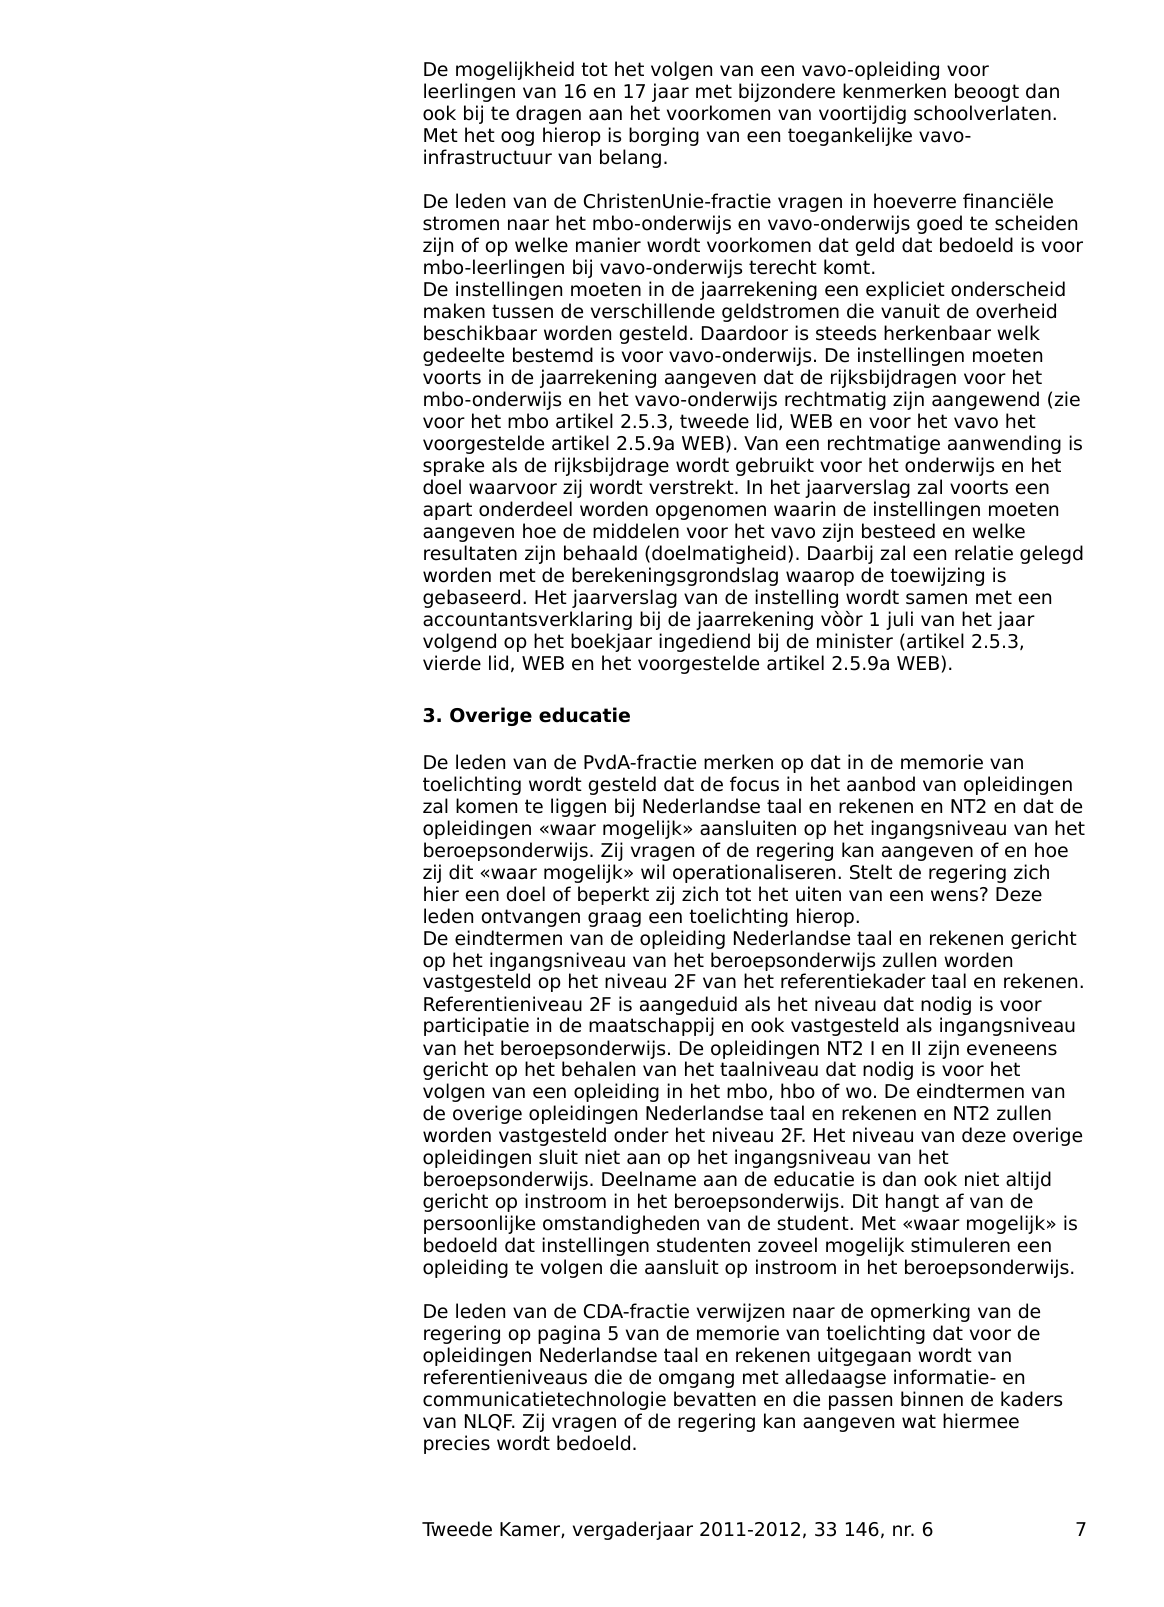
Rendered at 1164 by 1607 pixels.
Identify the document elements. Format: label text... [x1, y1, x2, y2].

text De leden van de PvdA-fractie merken op dat in de memorie van toelichting wordt gesteld dat de focus in het aanbod van opleidingen zal komen te liggen bij Nederlandse taal en rekenen en NT2 en dat de opleidingen «waar mogelijk» aansluiten op het ingangsniveau van het beroepsonderwijs. Zij vragen of de regering kan aangeven of en hoe zij dit «waar mogelijk» wil operationaliseren. Stelt de regering zich hier een doel of beperkt zij zich tot het uiten van een wens? Deze leden ontvangen graag een toelichting hierop. [422, 752, 1087, 927]
text De leden van de CDA-fractie verwijzen naar de opmerking van de regering op pagina 5 van de memorie van toelichting dat voor de opleidingen Nederlandse taal en rekenen uitgegaan wordt van referentieniveaus die de omgang met alledaagse informatie- en communicatietechnologie bevatten en die passen binnen de kaders van NLQF. Zij vragen of de regering kan aangeven wat hiermee precies wordt bedoeld. [422, 1301, 1087, 1455]
text De mogelijkheid tot het volgen van een vavo-opleiding voor leerlingen van 16 en 17 jaar met bijzondere kenmerken beoogt dan ook bij te dragen aan het voorkomen van voortijdig schoolverlaten. Met het oog hierop is borging van een toegankelijke vavo-infrastructuur van belang. [422, 59, 1087, 169]
text De eindtermen van de opleiding Nederlandse taal en rekenen gericht op het ingangsniveau van het beroepsonderwijs zullen worden vastgesteld op het niveau 2F van het referentiekader taal en rekenen. Referentieniveau 2F is aangeduid als het niveau dat nodig is voor participatie in de maatschappij en ook vastgesteld als ingangsniveau van het beroepsonderwijs. De opleidingen NT2 I en II zijn eveneens gericht op het behalen van het taalniveau dat nodig is voor het volgen van een opleiding in het mbo, hbo of wo. De eindtermen van de overige opleidingen Nederlandse taal en rekenen en NT2 zullen worden vastgesteld onder het niveau 2F. Het niveau van deze overige opleidingen sluit niet aan op het ingangsniveau van het beroepsonderwijs. Deelname aan de educatie is dan ook niet altijd gericht op instroom in het beroepsonderwijs. Dit hangt af van de persoonlijke omstandigheden van de student. Met «waar mogelijk» is bedoeld dat instellingen studenten zoveel mogelijk stimuleren een opleiding te volgen die aansluit op instroom in het beroepsonderwijs. [422, 927, 1087, 1279]
text De instellingen moeten in de jaarrekening een expliciet onderscheid maken tussen de verschillende geldstromen die vanuit de overheid beschikbaar worden gesteld. Daardoor is steeds herkenbaar welk gedeelte bestemd is voor vavo-onderwijs. De instellingen moeten voorts in de jaarrekening aangeven dat de rijksbijdragen voor het mbo-onderwijs en het vavo-onderwijs rechtmatig zijn aangewend (zie voor het mbo artikel 2.5.3, tweede lid, WEB en voor het vavo het voorgestelde artikel 2.5.9a WEB). Van een rechtmatige aanwending is sprake als de rijksbijdrage wordt gebruikt voor het onderwijs en het doel waarvoor zij wordt verstrekt. In het jaarverslag zal voorts een apart onderdeel worden opgenomen waarin de instellingen moeten aangeven hoe de middelen voor het vavo zijn besteed en welke resultaten zijn behaald (doelmatigheid). Daarbij zal een relatie gelegd worden met de berekeningsgrondslag waarop de toewijzing is gebaseerd. Het jaarverslag van de instelling wordt samen met een accountantsverklaring bij de jaarrekening vòòr 1 juli van het jaar volgend op het boekjaar ingediend bij de minister (artikel 2.5.3, vierde lid, WEB en het voorgestelde artikel 2.5.9a WEB). [422, 279, 1087, 675]
text De leden van de ChristenUnie-fractie vragen in hoeverre financiële stromen naar het mbo-onderwijs en vavo-onderwijs goed te scheiden zijn of op welke manier wordt voorkomen dat geld dat bedoeld is voor mbo-leerlingen bij vavo-onderwijs terecht komt. [422, 191, 1087, 279]
subtitle 3. Overige educatie [422, 705, 1087, 727]
